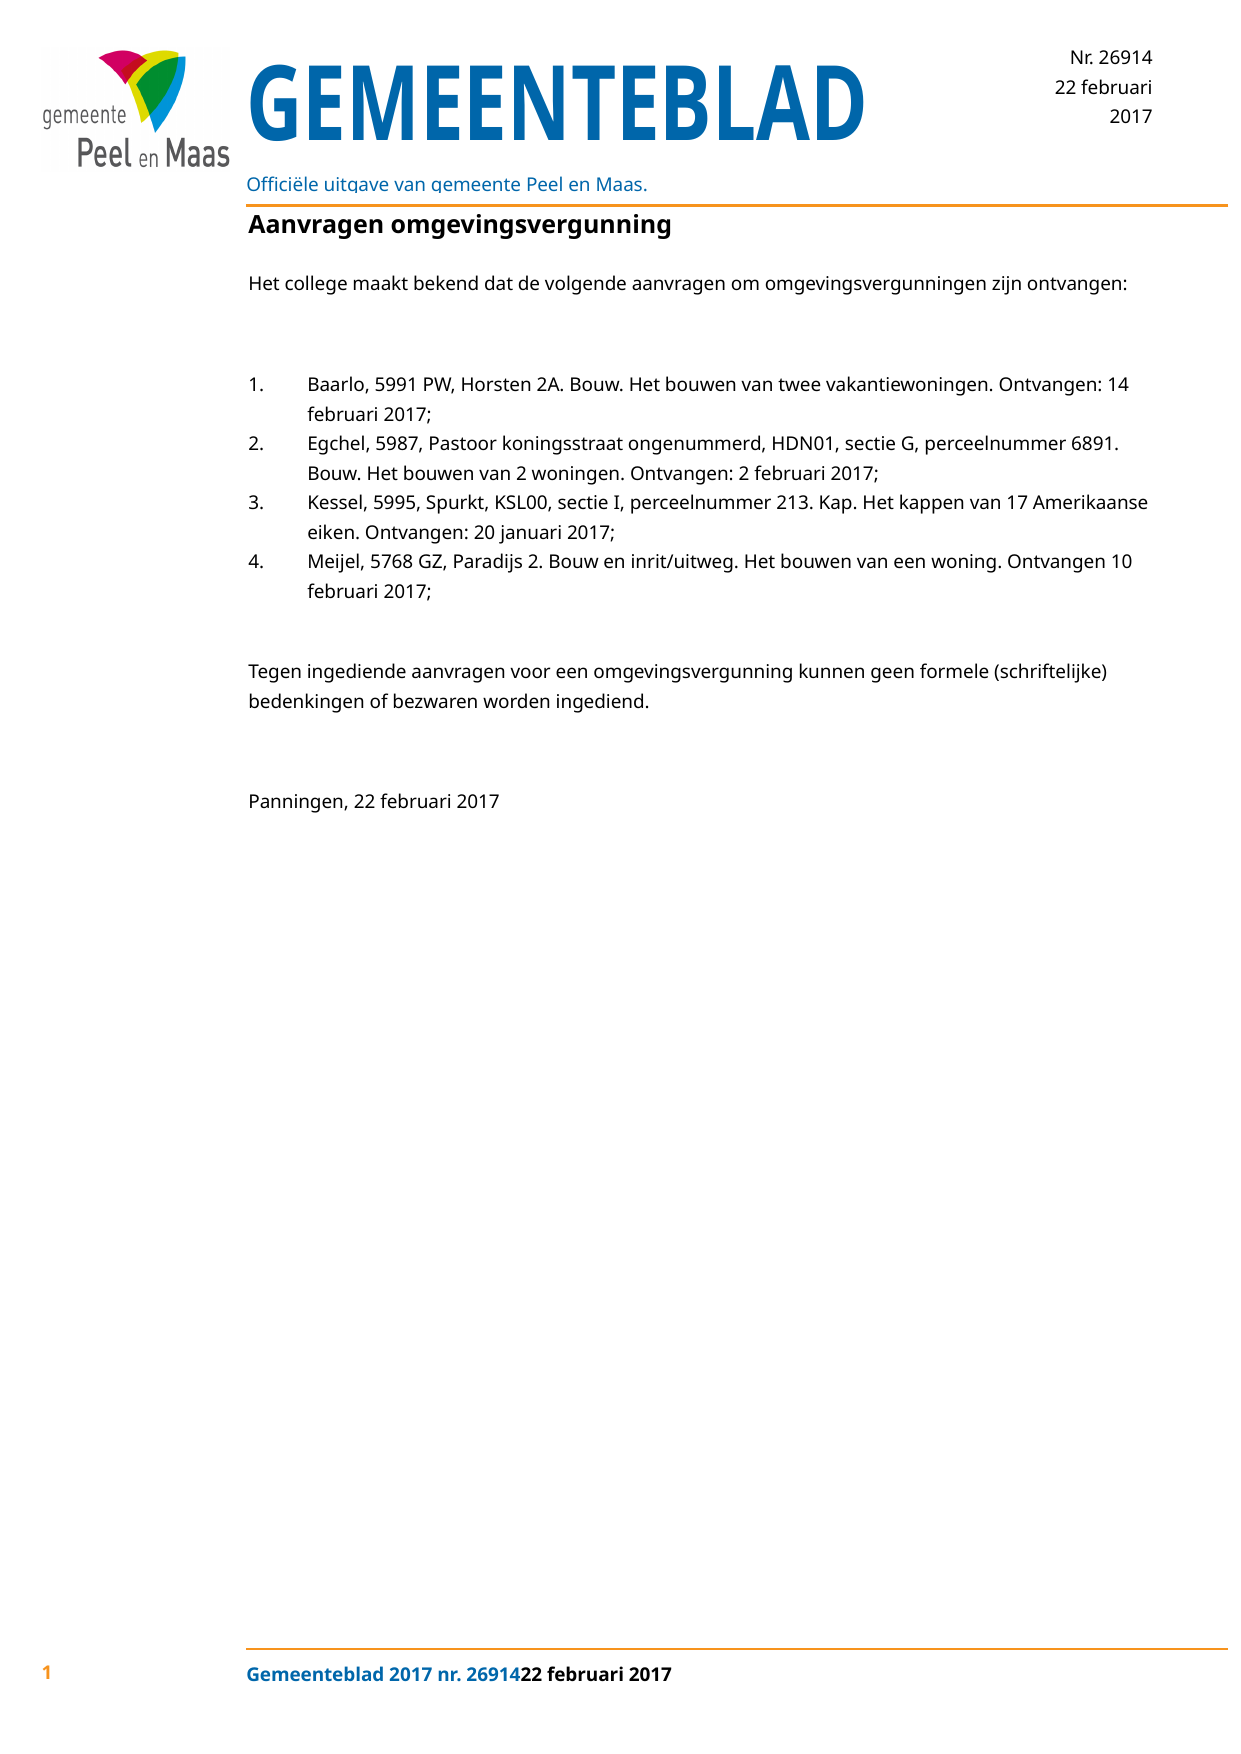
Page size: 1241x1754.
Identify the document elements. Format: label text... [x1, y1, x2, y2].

text Tegen ingediende aanvragen voor een omgevingsvergunning kunnen geen formele (schriftelijke) bedenkingen of bezwaren worden ingediend. [248, 658, 1152, 713]
list Meijel, 5768 GZ, Paradijs 2. Bouw en inrit/uitweg. Het bouwen van een woning. Ontvangen 10 februari 2017; [248, 549, 1152, 604]
list Baarlo, 5991 PW, Horsten 2A. Bouw. Het bouwen van twee vakantiewoningen. Ontvangen: 14 februari 2017; [248, 371, 1152, 426]
text Het college maakt bekend dat de volgende aanvragen om omgevingsvergunningen zijn ontvangen: [248, 270, 1152, 296]
list Kessel, 5995, Spurkt, KSL00, sectie I, perceelnummer 213. Kap. Het kappen van 17 Amerikaanse eiken. Ontvangen: 20 januari 2017; [248, 489, 1152, 545]
list Egchel, 5987, Pastoor koningsstraat ongenummerd, HDN01, sectie G, perceelnummer 6891. Bouw. Het bouwen van 2 woningen. Ontvangen: 2 februari 2017; [248, 430, 1152, 486]
text Panningen, 22 februari 2017 [248, 789, 1152, 814]
text Aanvragen omgevingsvergunning [248, 207, 1152, 241]
picture [41, 47, 231, 172]
